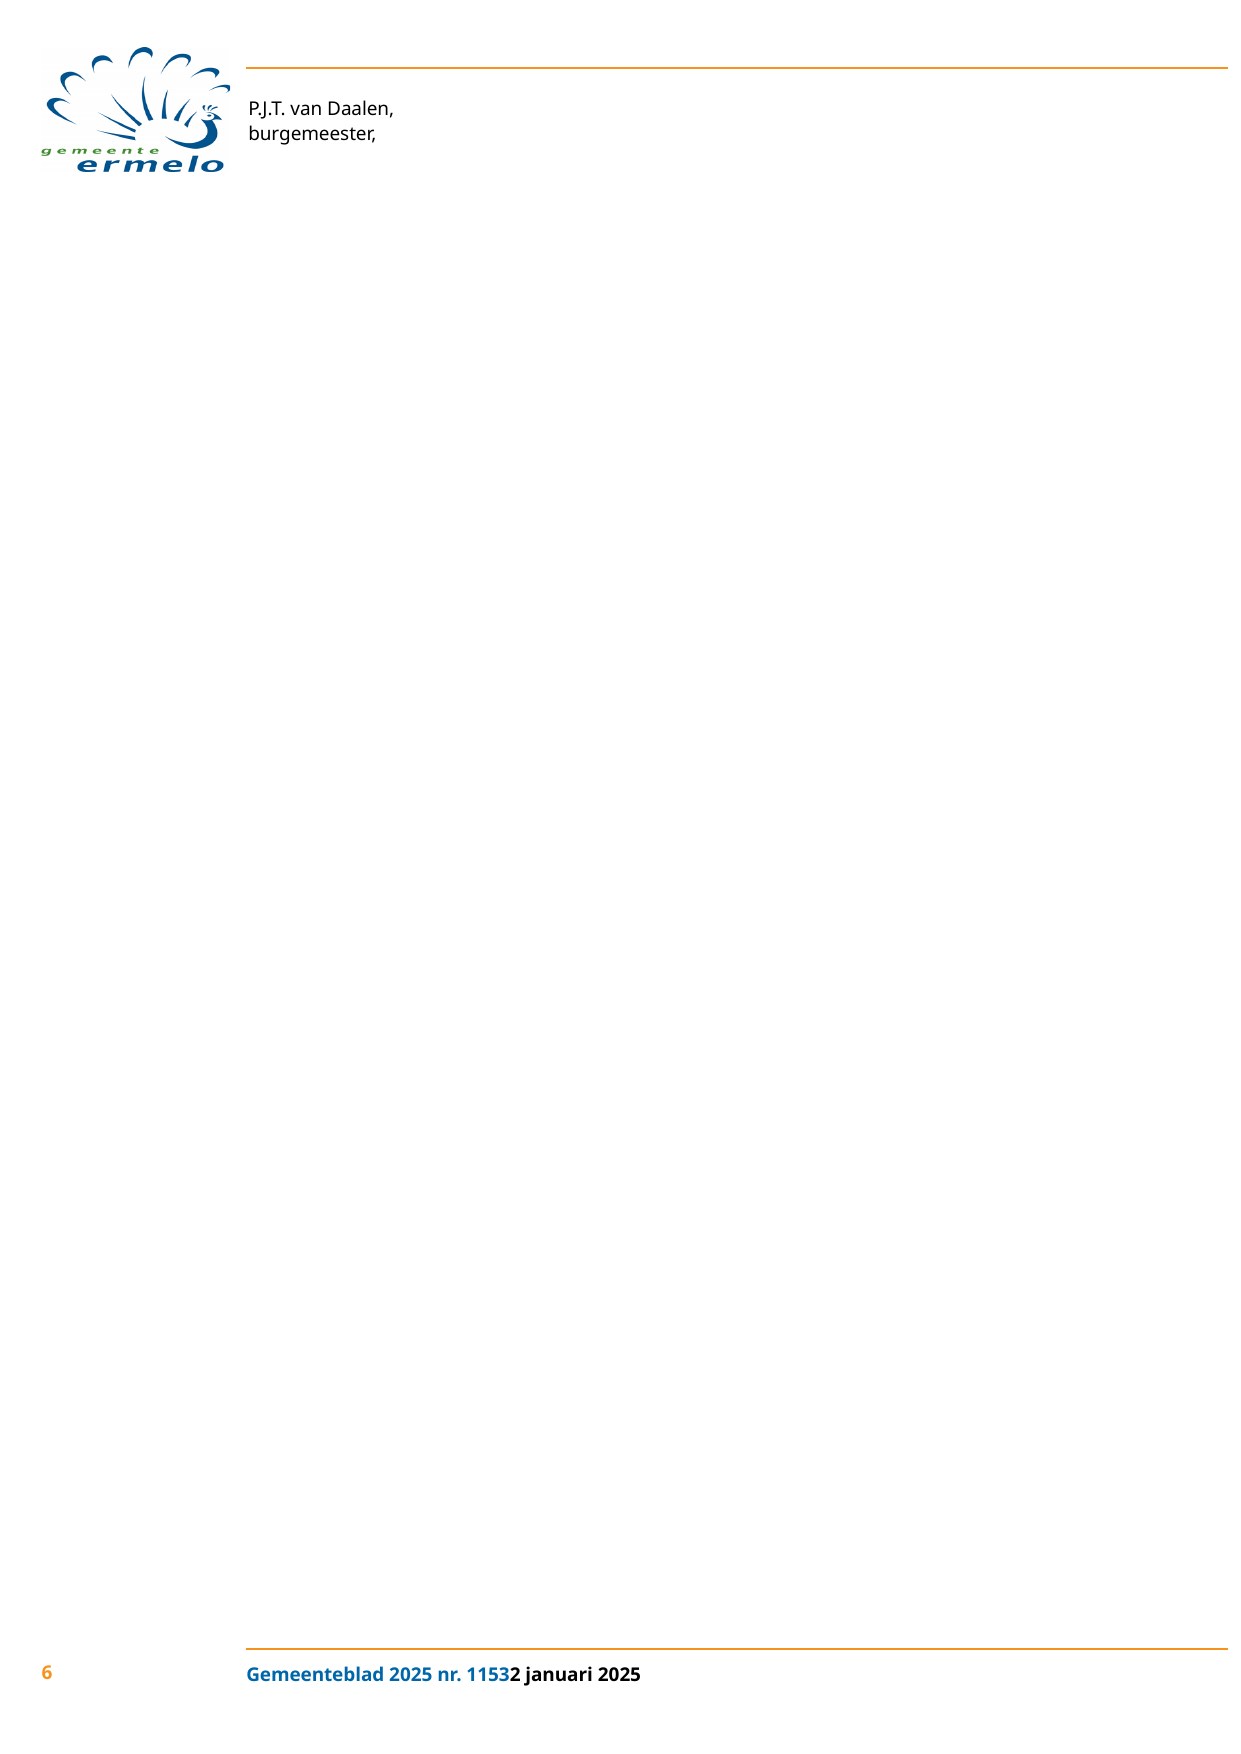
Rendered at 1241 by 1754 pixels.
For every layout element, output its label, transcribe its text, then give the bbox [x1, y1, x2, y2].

picture [41, 47, 231, 172]
text burgemeester, [248, 121, 1152, 146]
text P.J.T. van Daalen, [248, 95, 1152, 121]
